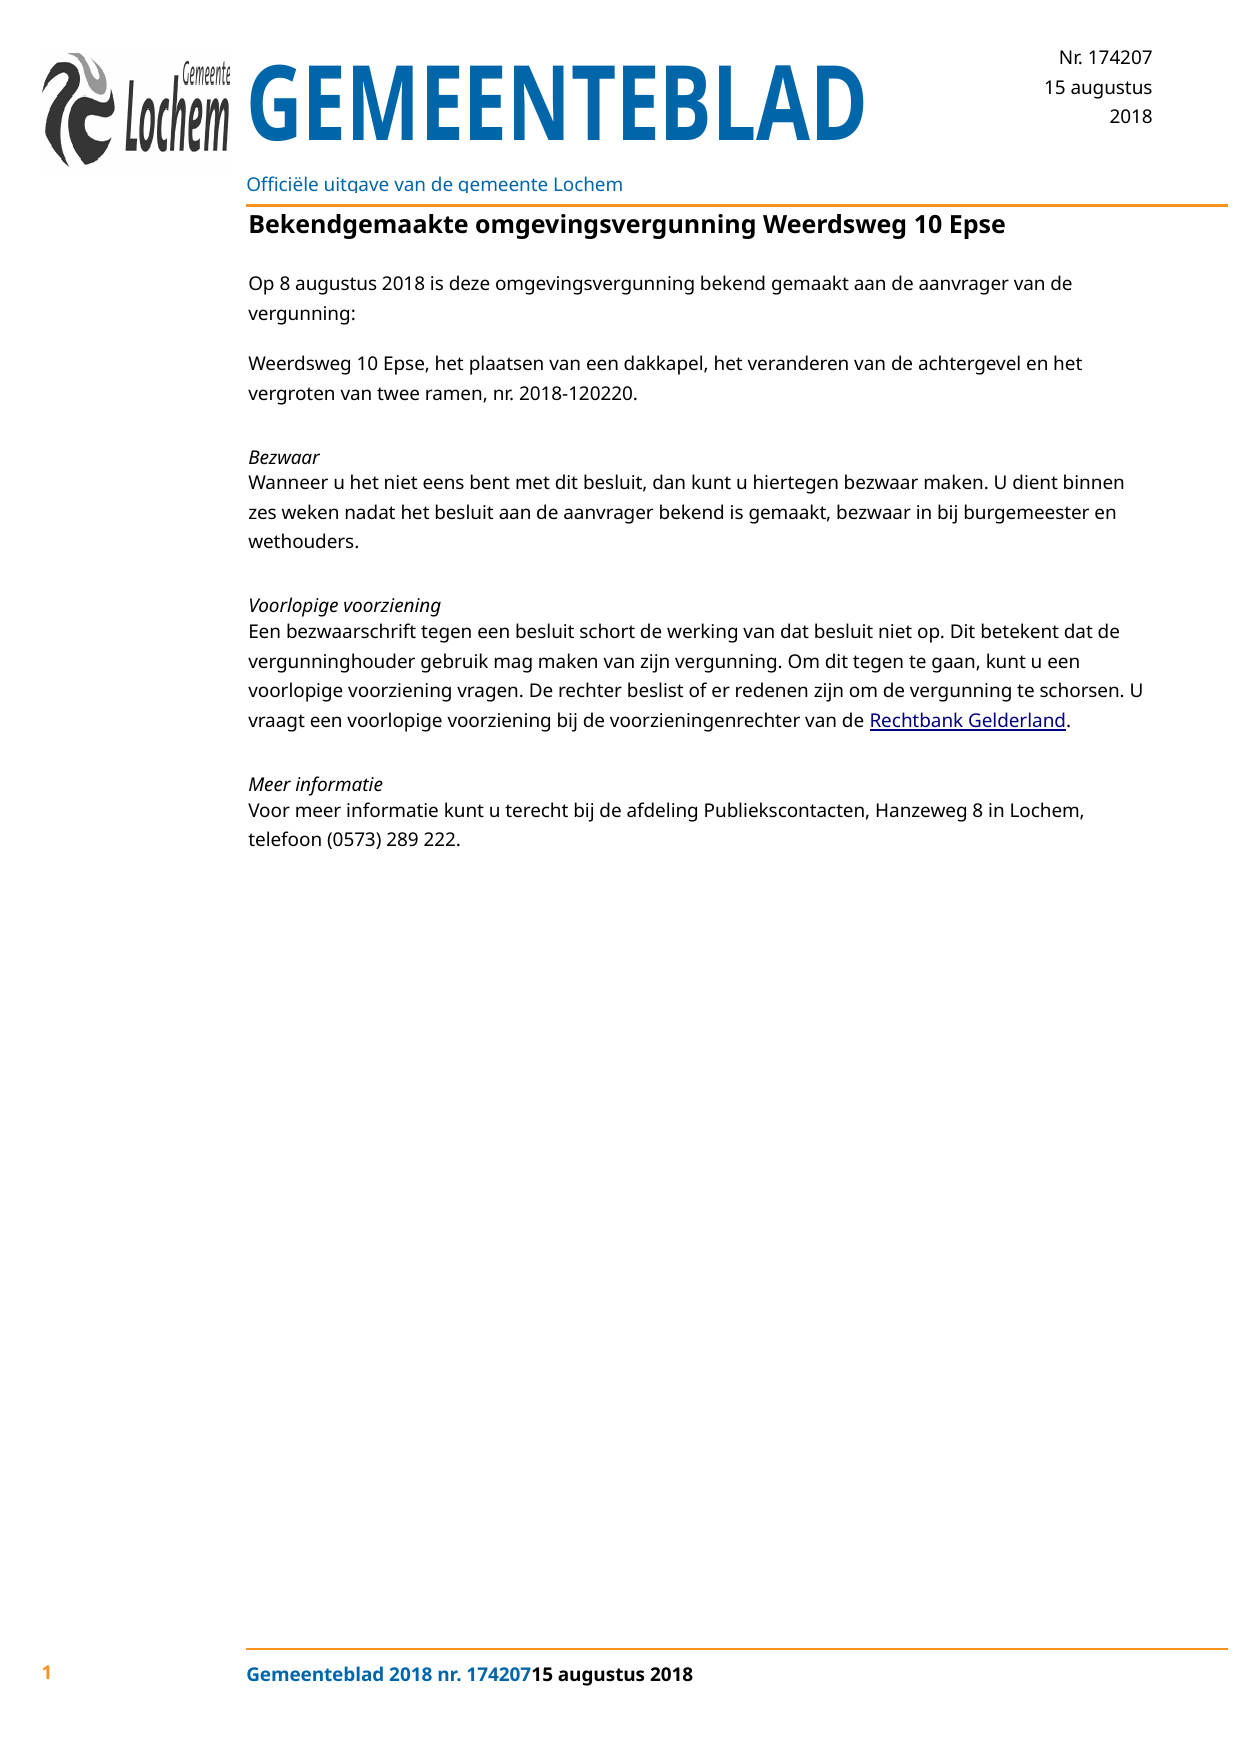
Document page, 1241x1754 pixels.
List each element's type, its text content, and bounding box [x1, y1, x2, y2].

text Een bezwaarschrift tegen een besluit schort de werking van dat besluit niet op. Dit betekent dat de vergunninghouder gebruik mag maken van zijn vergunning. Om dit tegen te gaan, kunt u een voorlopige voorziening vragen. De rechter beslist of er redenen zijn om de vergunning te schorsen. U vraagt een voorlopige voorziening bij de voorzieningenrechter van de Rechtbank Gelderland. [248, 618, 1152, 733]
text Meer informatie [248, 771, 1152, 797]
picture [41, 47, 231, 172]
text Voorlopige voorziening [248, 593, 1152, 618]
text Op 8 augustus 2018 is deze omgevingsvergunning bekend gemaakt aan de aanvrager van de vergunning: [248, 270, 1152, 326]
text Weerdsweg 10 Epse, het plaatsen van een dakkapel, het veranderen van de achtergevel en het vergroten van twee ramen, nr. 2018-120220. [248, 350, 1152, 406]
text Bekendgemaakte omgevingsvergunning Weerdsweg 10 Epse [248, 207, 1152, 241]
text Voor meer informatie kunt u terecht bij de afdeling Publiekscontacten, Hanzeweg 8 in Lochem, telefoon (0573) 289 222. [248, 797, 1152, 852]
text Bezwaar [248, 444, 1152, 469]
text Wanneer u het niet eens bent met dit besluit, dan kunt u hiertegen bezwaar maken. U dient binnen zes weken nadat het besluit aan de aanvrager bekend is gemaakt, bezwaar in bij burgemeester en wethouders. [248, 469, 1152, 554]
